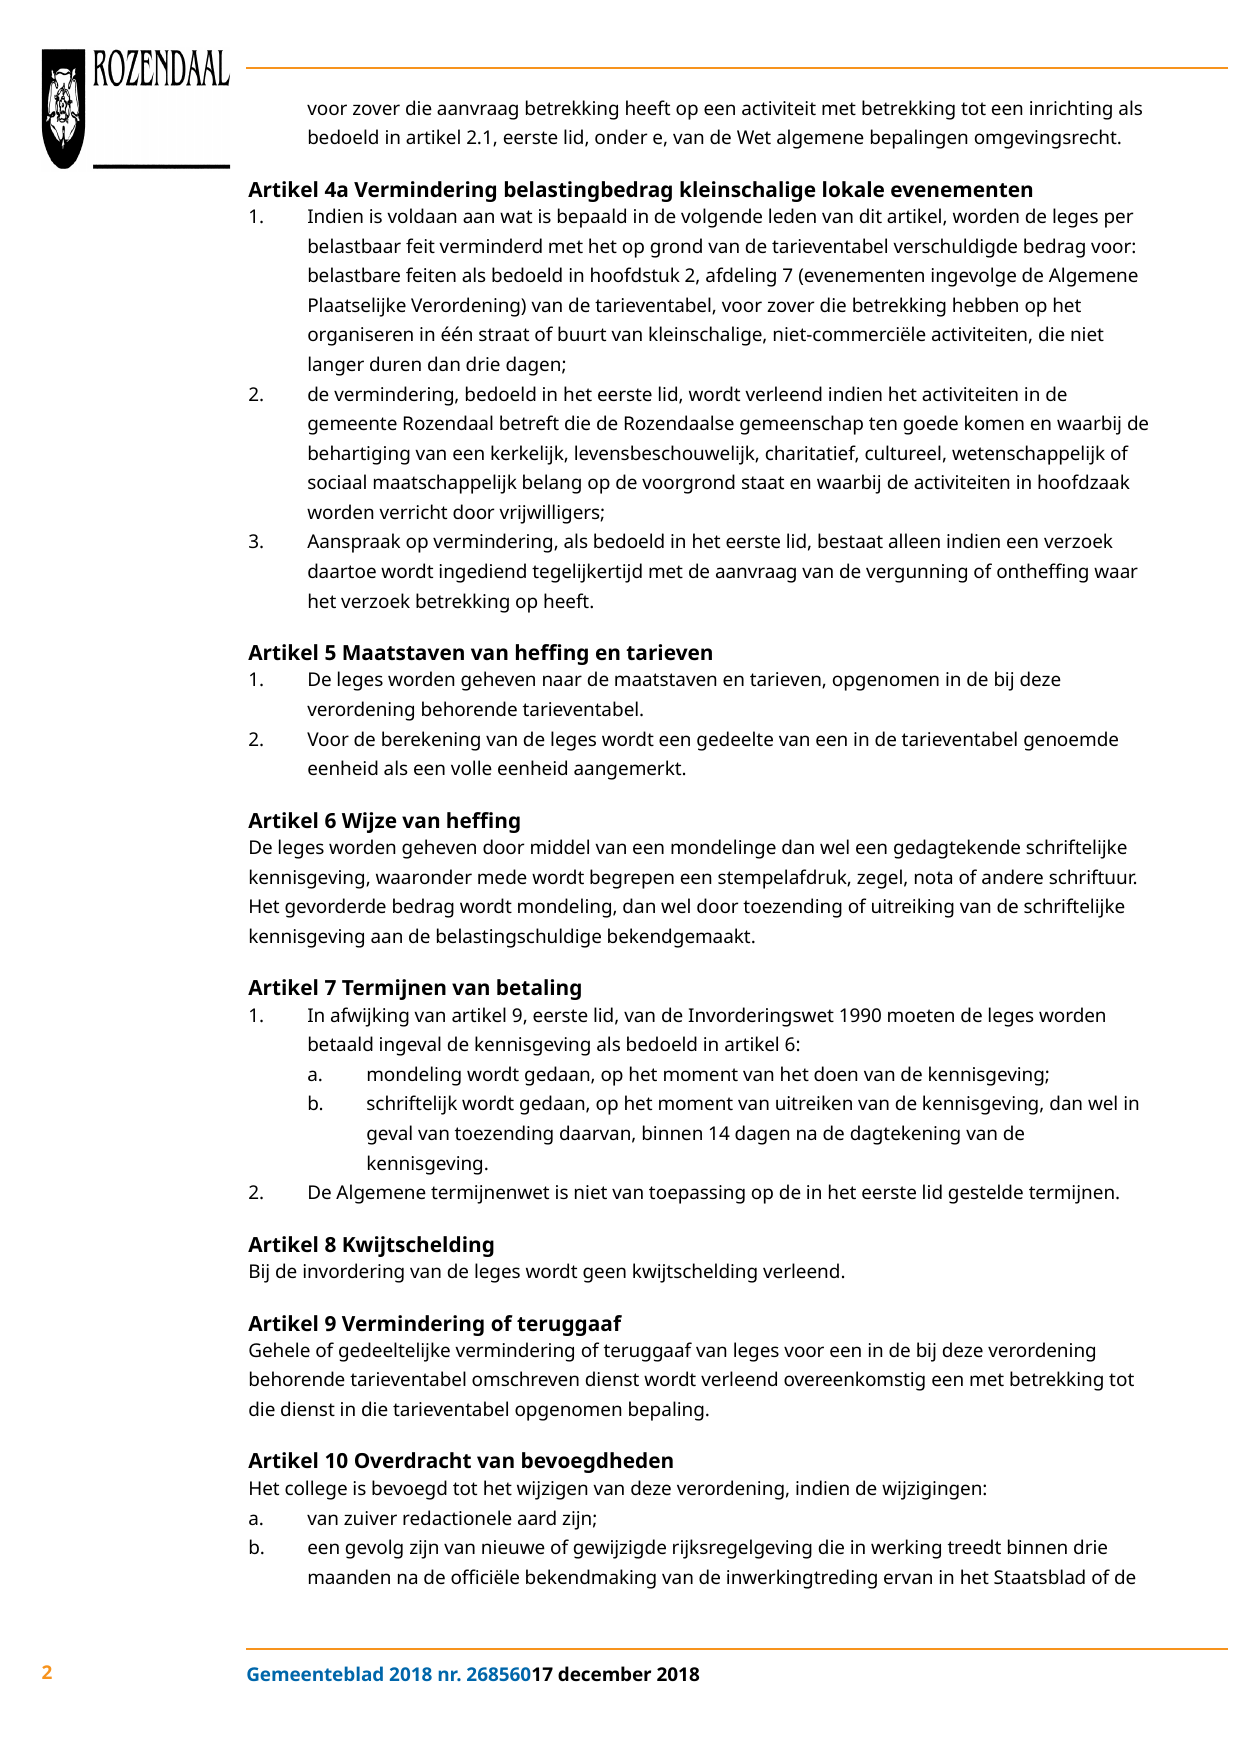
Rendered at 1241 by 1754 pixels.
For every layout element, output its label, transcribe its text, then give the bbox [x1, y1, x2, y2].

text Bij de invordering van de leges wordt geen kwijtschelding verleend. [248, 1258, 1152, 1284]
list voor zover die aanvraag betrekking heeft op een activiteit met betrekking tot een inrichting als bedoeld in artikel 2.1, eerste lid, onder e, van de Wet algemene bepalingen omgevingsrecht. [248, 95, 1152, 150]
list schriftelijk wordt gedaan, op het moment van uitreiken van de kennisgeving, dan wel in geval van toezending daarvan, binnen 14 dagen na de dagtekening van de kennisgeving. [307, 1091, 1152, 1176]
text Artikel 4a Vermindering belastingbedrag kleinschalige lokale evenementen [248, 175, 1152, 203]
text Het college is bevoegd tot het wijzigen van deze verordening, indien de wijzigingen: [248, 1475, 1152, 1501]
list mondeling wordt gedaan, op het moment van het doen van de kennisgeving; [307, 1061, 1152, 1087]
text Artikel 8 Kwijtschelding [248, 1230, 1152, 1258]
text Artikel 6 Wijze van heffing [248, 806, 1152, 834]
picture [41, 47, 231, 172]
list van zuiver redactionele aard zijn; [248, 1505, 1152, 1530]
text Artikel 10 Overdracht van bevoegdheden [248, 1447, 1152, 1475]
text Artikel 7 Termijnen van betaling [248, 973, 1152, 1002]
list een gevolg zijn van nieuwe of gewijzigde rijksregelgeving die in werking treedt binnen drie maanden na de officiële bekendmaking van de inwerkingtreding ervan in het Staatsblad of de [248, 1534, 1152, 1589]
list Voor de berekening van de leges wordt een gedeelte van een in de tarieventabel genoemde eenheid als een volle eenheid aangemerkt. [248, 726, 1152, 781]
text Artikel 5 Maatstaven van heffing en tarieven [248, 638, 1152, 667]
list de vermindering, bedoeld in het eerste lid, wordt verleend indien het activiteiten in de gemeente Rozendaal betreft die de Rozendaalse gemeenschap ten goede komen en waarbij de behartiging van een kerkelijk, levensbeschouwelijk, charitatief, cultureel, wetenschappelijk of sociaal maatschappelijk belang op de voorgrond staat en waarbij de activiteiten in hoofdzaak worden verricht door vrijwilligers; [248, 381, 1152, 525]
list Aanspraak op vermindering, als bedoeld in het eerste lid, bestaat alleen indien een verzoek daartoe wordt ingediend tegelijkertijd met de aanvraag van de vergunning of ontheffing waar het verzoek betrekking op heeft. [248, 529, 1152, 613]
list Indien is voldaan aan wat is bepaald in de volgende leden van dit artikel, worden de leges per belastbaar feit verminderd met het op grond van de tarieventabel verschuldigde bedrag voor: belastbare feiten als bedoeld in hoofdstuk 2, afdeling 7 (evenementen ingevolge de Algemene Plaatselijke Verordening) van de tarieventabel, voor zover die betrekking hebben op het organiseren in één straat of buurt van kleinschalige, niet-commerciële activiteiten, die niet langer duren dan drie dagen; [248, 203, 1152, 377]
text Gehele of gedeeltelijke vermindering of teruggaaf van leges voor een in de bij deze verordening behorende tarieventabel omschreven dienst wordt verleend overeenkomstig een met betrekking tot die dienst in die tarieventabel opgenomen bepaling. [248, 1337, 1152, 1422]
list De Algemene termijnenwet is niet van toepassing op de in het eerste lid gestelde termijnen. [248, 1179, 1152, 1205]
text Artikel 9 Vermindering of teruggaaf [248, 1309, 1152, 1337]
text De leges worden geheven door middel van een mondelinge dan wel een gedagtekende schriftelijke kennisgeving, waaronder mede wordt begrepen een stempelafdruk, zegel, nota of andere schriftuur. Het gevorderde bedrag wordt mondeling, dan wel door toezending of uitreiking van de schriftelijke kennisgeving aan de belastingschuldige bekendgemaakt. [248, 834, 1152, 949]
list De leges worden geheven naar de maatstaven en tarieven, opgenomen in de bij deze verordening behorende tarieventabel. [248, 667, 1152, 722]
list In afwijking van artikel 9, eerste lid, van de Invorderingswet 1990 moeten de leges worden betaald ingeval de kennisgeving als bedoeld in artikel 6: [248, 1002, 1152, 1057]
